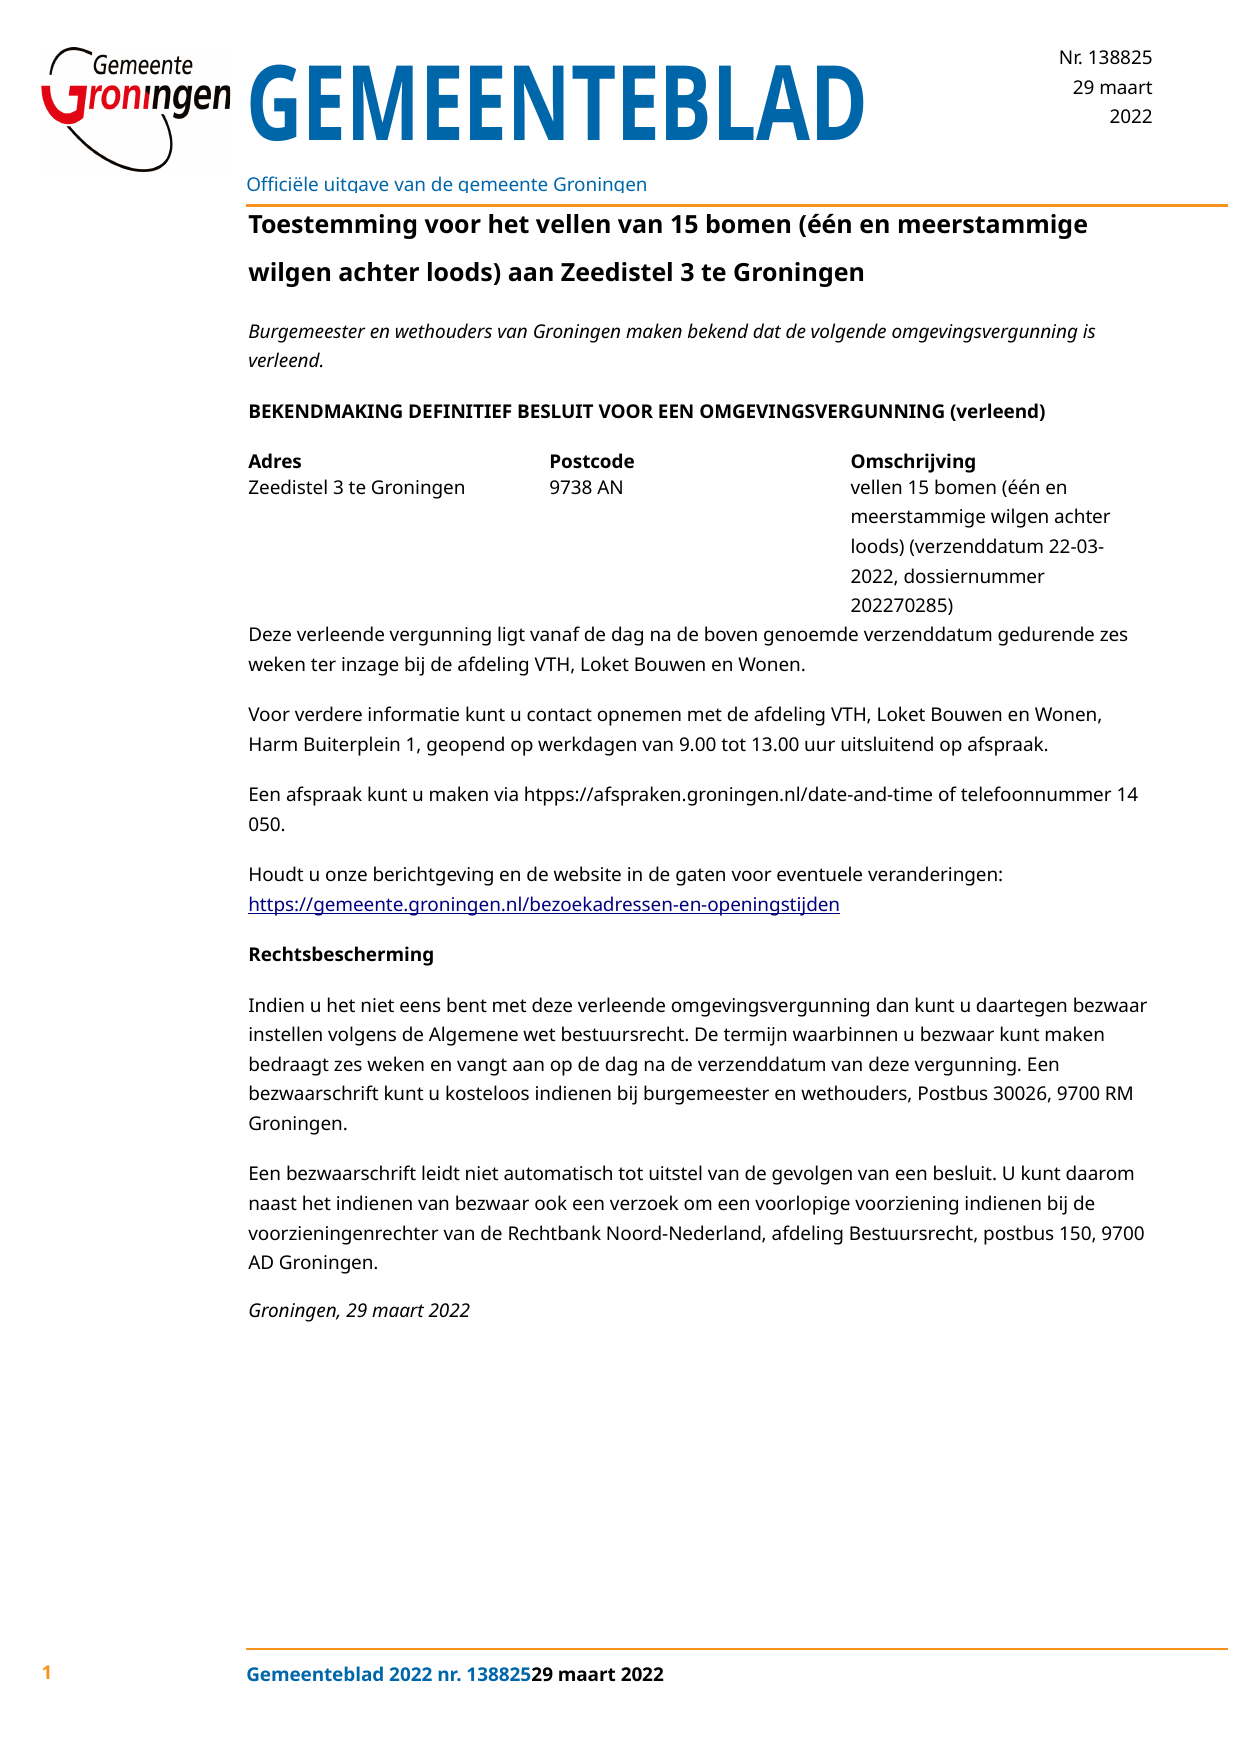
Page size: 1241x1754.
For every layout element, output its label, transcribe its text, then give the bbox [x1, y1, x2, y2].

table_cell Zeedistel 3 te Groningen [248, 474, 549, 618]
text Voor verdere informatie kunt u contact opnemen met de afdeling VTH, Loket Bouwen en Wonen, Harm Buiterplein 1, geopend op werkdagen van 9.00 tot 13.00 uur uitsluitend op afspraak. [248, 701, 1152, 757]
text Een afspraak kunt u maken via htpps://afspraken.groningen.nl/date-and-time of telefoonnummer 14 050. [248, 781, 1152, 837]
table_header Omschrijving [850, 449, 1152, 474]
table_header Postcode [549, 449, 850, 474]
text BEKENDMAKING DEFINITIEF BESLUIT VOOR EEN OMGEVINGSVERGUNNING (verleend) [248, 398, 1152, 424]
text Burgemeester en wethouders van Groningen maken bekend dat de volgende omgevingsvergunning is verleend. [248, 318, 1152, 373]
text Indien u het niet eens bent met deze verleende omgevingsvergunning dan kunt u daartegen bezwaar instellen volgens de Algemene wet bestuursrecht. De termijn waarbinnen u bezwaar kunt maken bedraagt zes weken en vangt aan op de dag na de verzenddatum van deze vergunning. Een bezwaarschrift kunt u kosteloos indienen bij burgemeester en wethouders, Postbus 30026, 9700 RM Groningen. [248, 992, 1152, 1136]
text Houdt u onze berichtgeving en de website in de gaten voor eventuele veranderingen: https://gemeente.groningen.nl/bezoekadressen-en-openingstijden [248, 861, 1152, 917]
text Groningen, 29 maart 2022 [248, 1297, 1152, 1323]
table_cell 9738 AN [549, 474, 850, 618]
text Deze verleende vergunning ligt vanaf de dag na de boven genoemde verzenddatum gedurende zes weken ter inzage bij de afdeling VTH, Loket Bouwen en Wonen. [248, 621, 1152, 677]
text Rechtsbescherming [248, 941, 1152, 967]
table_cell vellen 15 bomen (één en meerstammige wilgen achter loods) (verzenddatum 22-03-2022, dossiernummer 202270285) [850, 474, 1152, 618]
text Een bezwaarschrift leidt niet automatisch tot uitstel van de gevolgen van een besluit. U kunt daarom naast het indienen van bezwaar ook een verzoek om een voorlopige voorziening indienen bij de voorzieningenrechter van de Rechtbank Noord-Nederland, afdeling Bestuursrecht, postbus 150, 9700 AD Groningen. [248, 1161, 1152, 1275]
picture [41, 47, 231, 172]
text Toestemming voor het vellen van 15 bomen (één en meerstammige wilgen achter loods) aan Zeedistel 3 te Groningen [248, 207, 1152, 288]
table_header Adres [248, 449, 549, 474]
